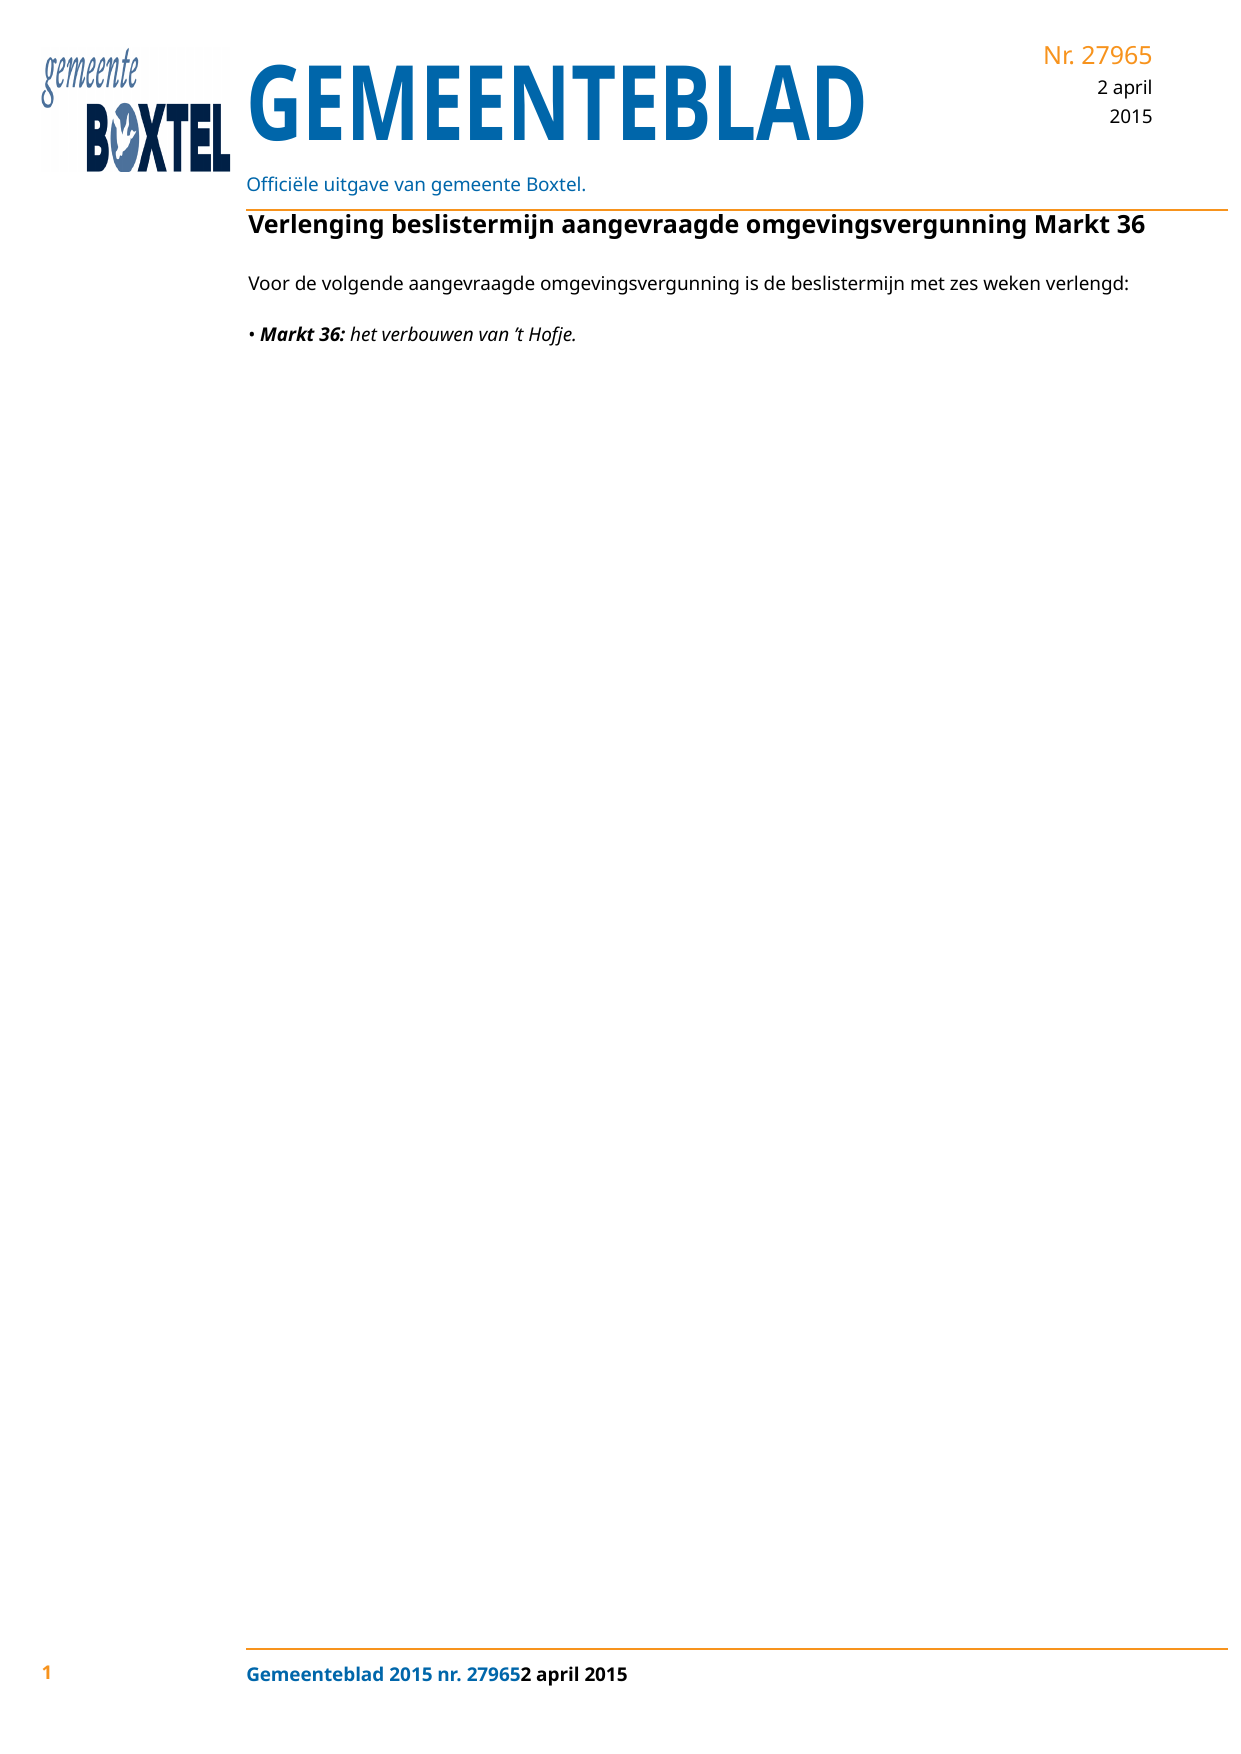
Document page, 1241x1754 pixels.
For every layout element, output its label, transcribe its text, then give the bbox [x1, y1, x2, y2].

picture [41, 47, 231, 172]
text Verlenging beslistermijn aangevraagde omgevingsvergunning Markt 36 [248, 211, 1152, 241]
text Voor de volgende aangevraagde omgevingsvergunning is de beslistermijn met zes weken verlengd: [248, 270, 1152, 296]
text • Markt 36: het verbouwen van ’t Hofje. [248, 321, 1152, 346]
